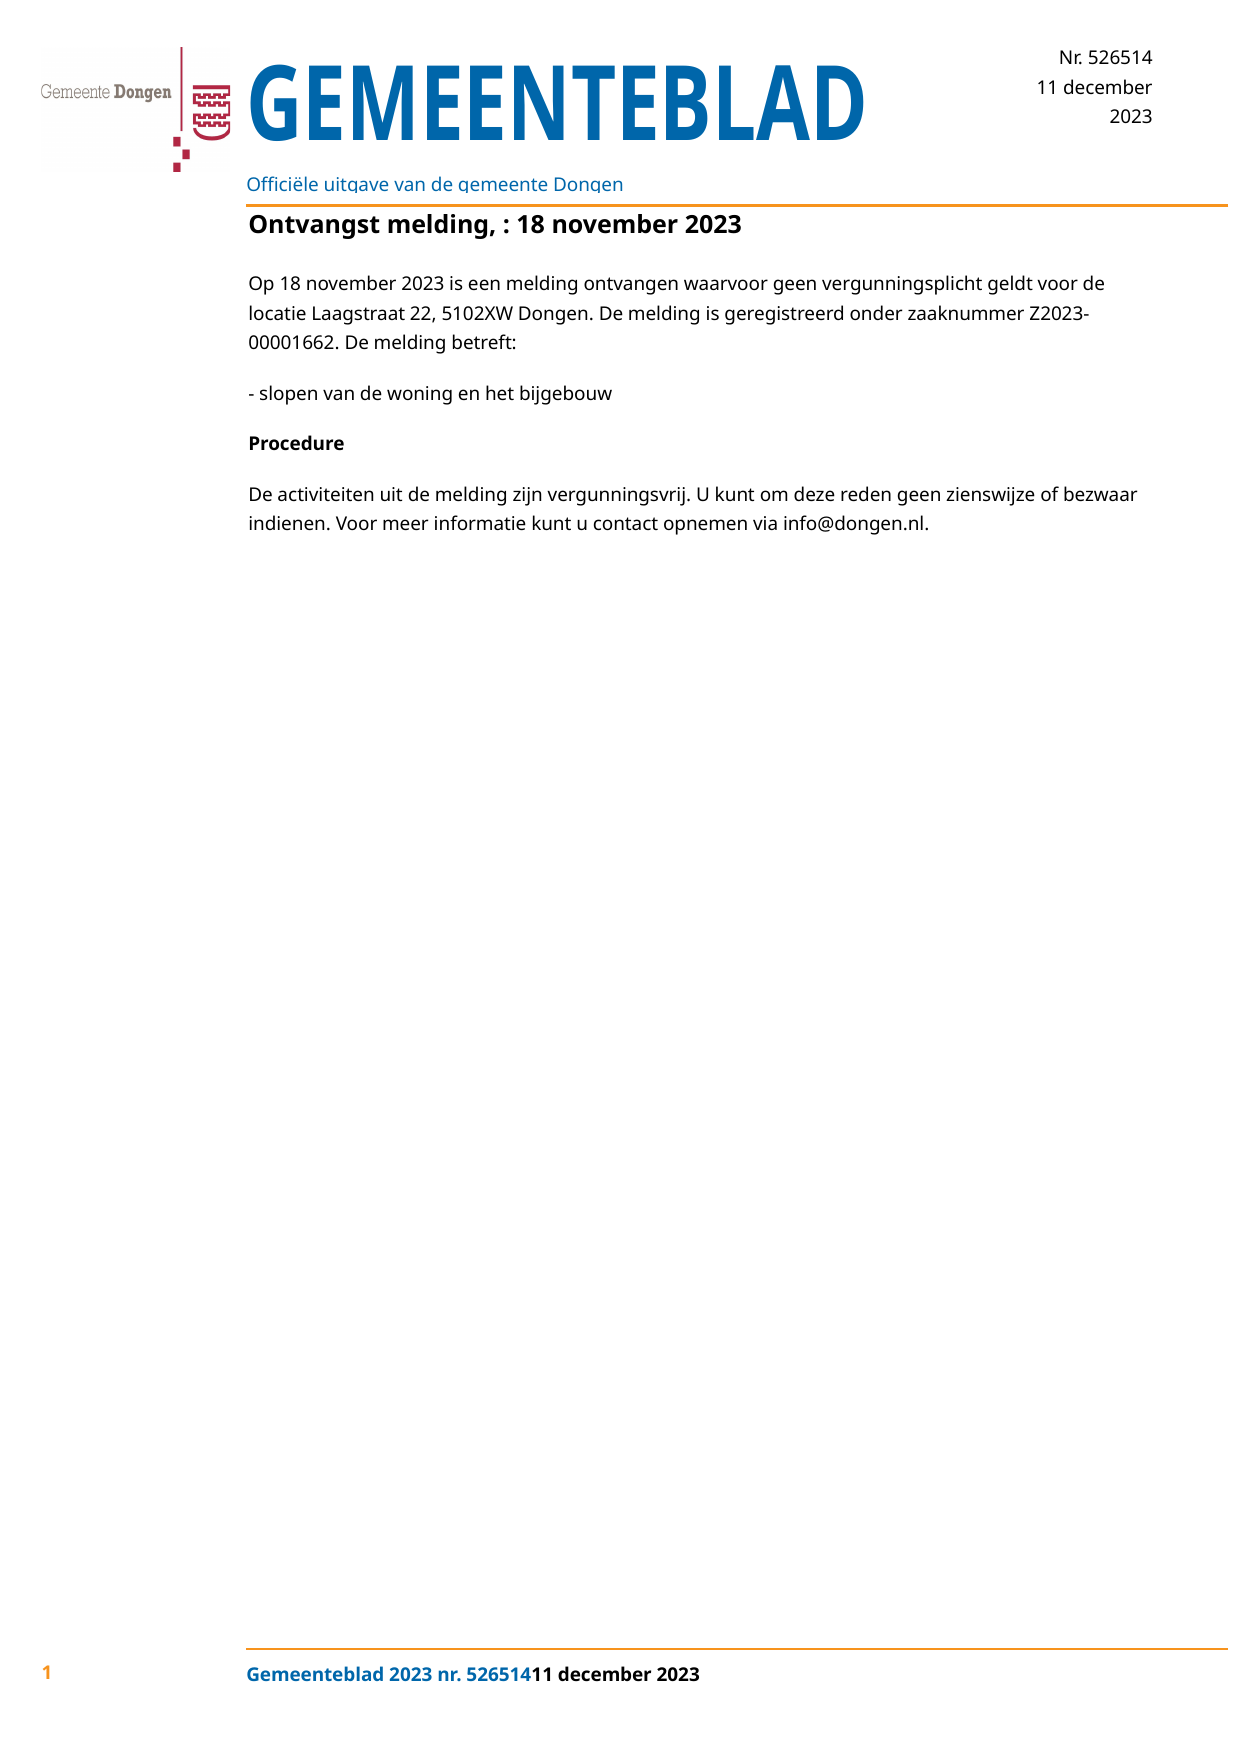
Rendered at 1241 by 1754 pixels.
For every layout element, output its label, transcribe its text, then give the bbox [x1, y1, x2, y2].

text Procedure [248, 430, 1152, 456]
text De activiteiten uit de melding zijn vergunningsvrij. U kunt om deze reden geen zienswijze of bezwaar indienen. Voor meer informatie kunt u contact opnemen via info@dongen.nl. [248, 481, 1152, 536]
picture [41, 47, 231, 172]
text Ontvangst melding, : 18 november 2023 [248, 207, 1152, 241]
text Op 18 november 2023 is een melding ontvangen waarvoor geen vergunningsplicht geldt voor de locatie Laagstraat 22, 5102XW Dongen. De melding is geregistreerd onder zaaknummer Z2023-00001662. De melding betreft: [248, 270, 1152, 355]
text - slopen van de woning en het bijgebouw [248, 380, 1152, 406]
